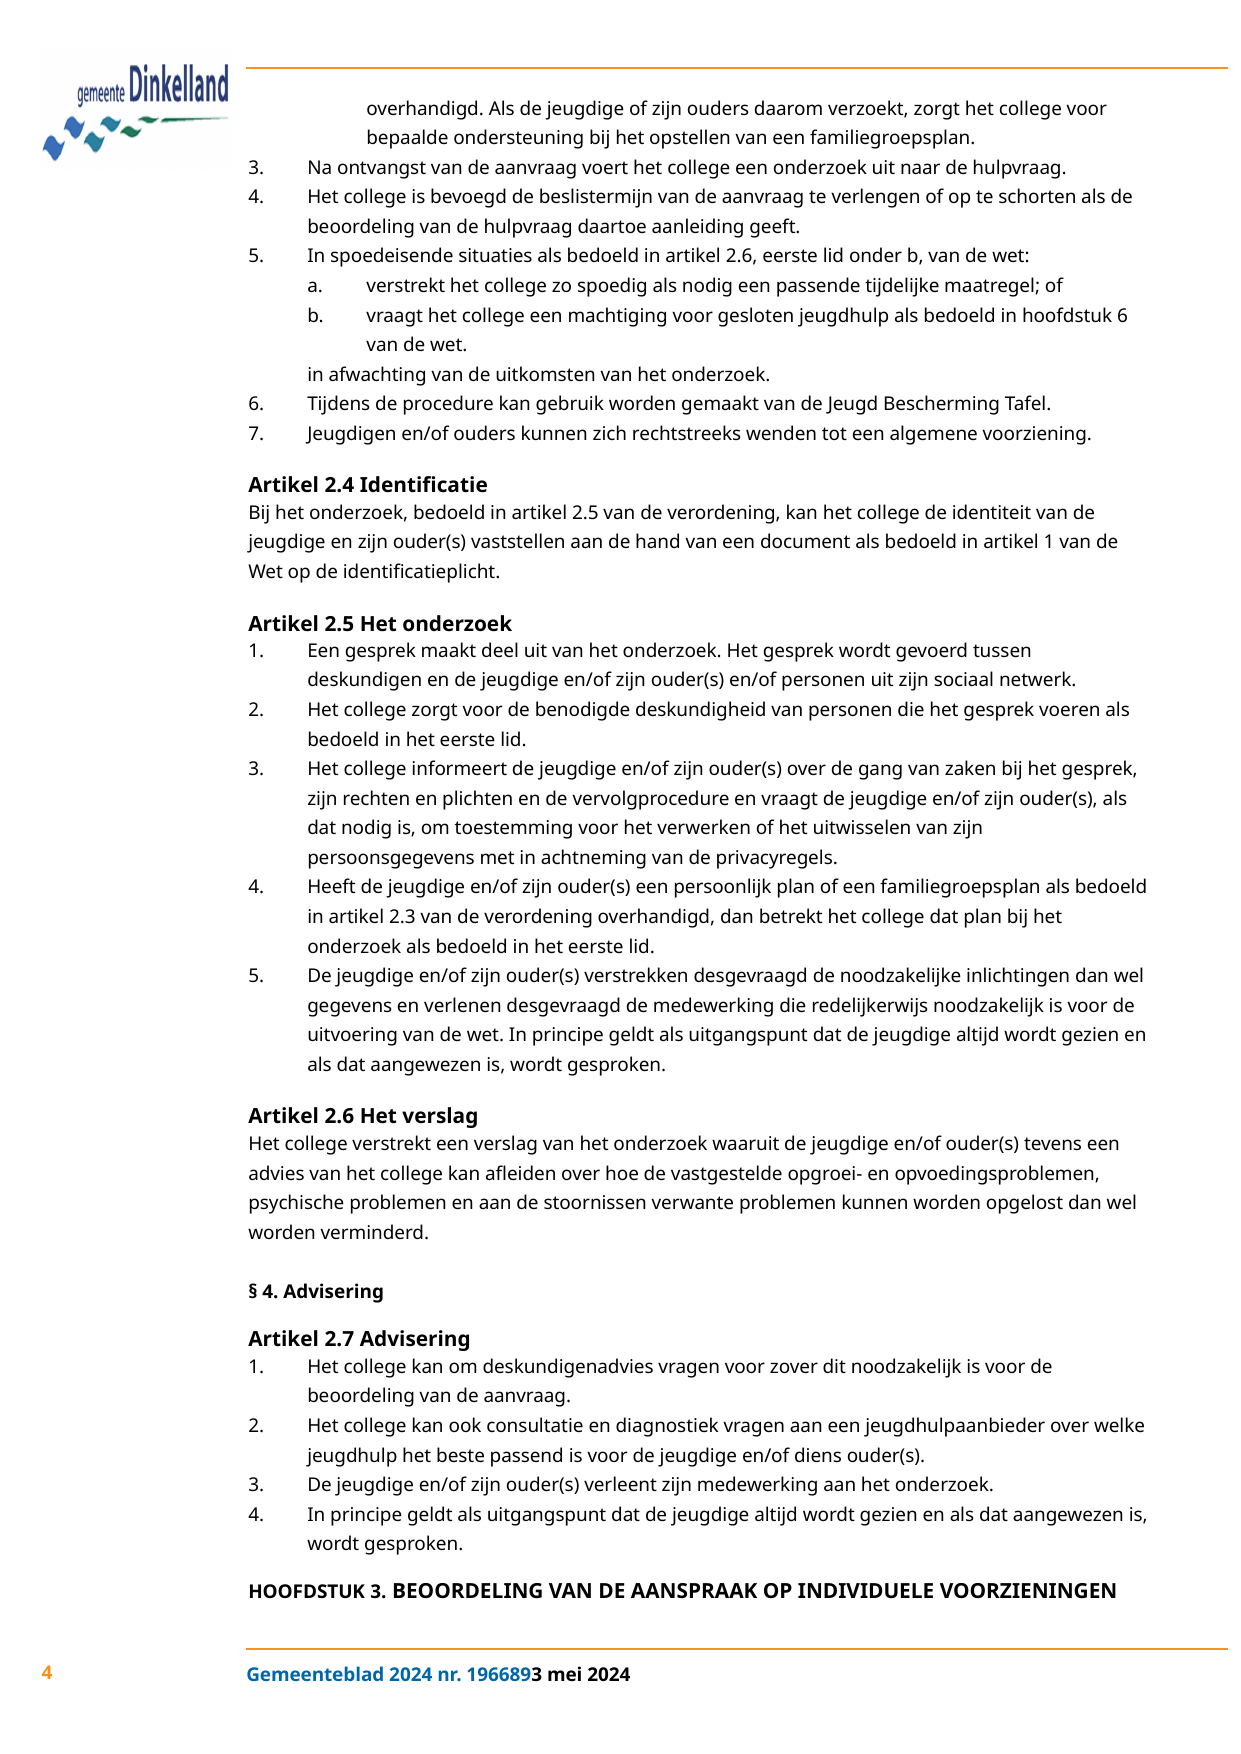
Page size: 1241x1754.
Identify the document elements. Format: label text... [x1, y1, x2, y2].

list Een gesprek maakt deel uit van het onderzoek. Het gesprek wordt gevoerd tussen deskundigen en de jeugdige en/of zijn ouder(s) en/of personen uit zijn sociaal netwerk. [248, 637, 1152, 692]
list Na ontvangst van de aanvraag voert het college een onderzoek uit naar de hulpvraag. [248, 154, 1152, 180]
list Heeft de jeugdige en/of zijn ouder(s) een persoonlijk plan of een familiegroepsplan als bedoeld in artikel 2.3 van de verordening overhandigd, dan betrekt het college dat plan bij het onderzoek als bedoeld in het eerste lid. [248, 874, 1152, 959]
list Het college zorgt voor de benodigde deskundigheid van personen die het gesprek voeren als bedoeld in het eerste lid. [248, 696, 1152, 752]
list Tijdens de procedure kan gebruik worden gemaakt van de Jeugd Bescherming Tafel. [248, 391, 1152, 416]
list Het college informeert de jeugdige en/of zijn ouder(s) over de gang van zaken bij het gesprek, zijn rechten en plichten en de vervolgprocedure en vraagt de jeugdige en/of zijn ouder(s), als dat nodig is, om toestemming voor het verwerken of het uitwisselen van zijn persoonsgegevens met in achtneming van de privacyregels. [248, 755, 1152, 870]
text HOOFDSTUK 3. BEOORDELING VAN DE AANSPRAAK OP INDIVIDUELE VOORZIENINGEN [248, 1576, 1152, 1604]
list Het college kan ook consultatie en diagnostiek vragen aan een jeugdhulpaanbieder over welke jeugdhulp het beste passend is voor de jeugdige en/of diens ouder(s). [248, 1412, 1152, 1467]
list Het college is bevoegd de beslistermijn van de aanvraag te verlengen of op te schorten als de beoordeling van de hulpvraag daartoe aanleiding geeft. [248, 183, 1152, 239]
text Artikel 2.7 Advisering [248, 1324, 1152, 1353]
list overhandigd. Als de jeugdige of zijn ouders daarom verzoekt, zorgt het college voor bepaalde ondersteuning bij het opstellen van een familiegroepsplan. [307, 95, 1152, 150]
list De jeugdige en/of zijn ouder(s) verleent zijn medewerking aan het onderzoek. [248, 1471, 1152, 1497]
list vraagt het college een machtiging voor gesloten jeugdhulp als bedoeld in hoofdstuk 6 van de wet. [307, 302, 1152, 357]
list In principe geldt als uitgangspunt dat de jeugdige altijd wordt gezien en als dat aangewezen is, wordt gesproken. [248, 1501, 1152, 1556]
text Bij het onderzoek, bedoeld in artikel 2.5 van de verordening, kan het college de identiteit van de jeugdige en zijn ouder(s) vaststellen aan de hand van een document als bedoeld in artikel 1 van de Wet op de identificatieplicht. [248, 499, 1152, 584]
list In spoedeisende situaties als bedoeld in artikel 2.6, eerste lid onder b, van de wet: [248, 243, 1152, 268]
text Artikel 2.5 Het onderzoek [248, 609, 1152, 637]
text Artikel 2.6 Het verslag [248, 1102, 1152, 1130]
list De jeugdige en/of zijn ouder(s) verstrekken desgevraagd de noodzakelijke inlichtingen dan wel gegevens en verlenen desgevraagd de medewerking die redelijkerwijs noodzakelijk is voor de uitvoering van de wet. In principe geldt als uitgangspunt dat de jeugdige altijd wordt gezien en als dat aangewezen is, wordt gesproken. [248, 962, 1152, 1077]
text Het college verstrekt een verslag van het onderzoek waaruit de jeugdige en/of ouder(s) tevens een advies van het college kan afleiden over hoe de vastgestelde opgroei- en opvoedingsproblemen, psychische problemen en aan de stoornissen verwante problemen kunnen worden opgelost dan wel worden verminderd. [248, 1130, 1152, 1244]
picture [41, 47, 231, 172]
text Artikel 2.4 Identificatie [248, 471, 1152, 499]
list in afwachting van de uitkomsten van het onderzoek. [248, 361, 1152, 387]
list Het college kan om deskundigenadvies vragen voor zover dit noodzakelijk is voor de beoordeling van de aanvraag. [248, 1353, 1152, 1408]
list Jeugdigen en/of ouders kunnen zich rechtstreeks wenden tot een algemene voorziening. [248, 420, 1152, 446]
list verstrekt het college zo spoedig als nodig een passende tijdelijke maatregel; of [307, 272, 1152, 298]
text § 4. Advisering [248, 1278, 1152, 1304]
